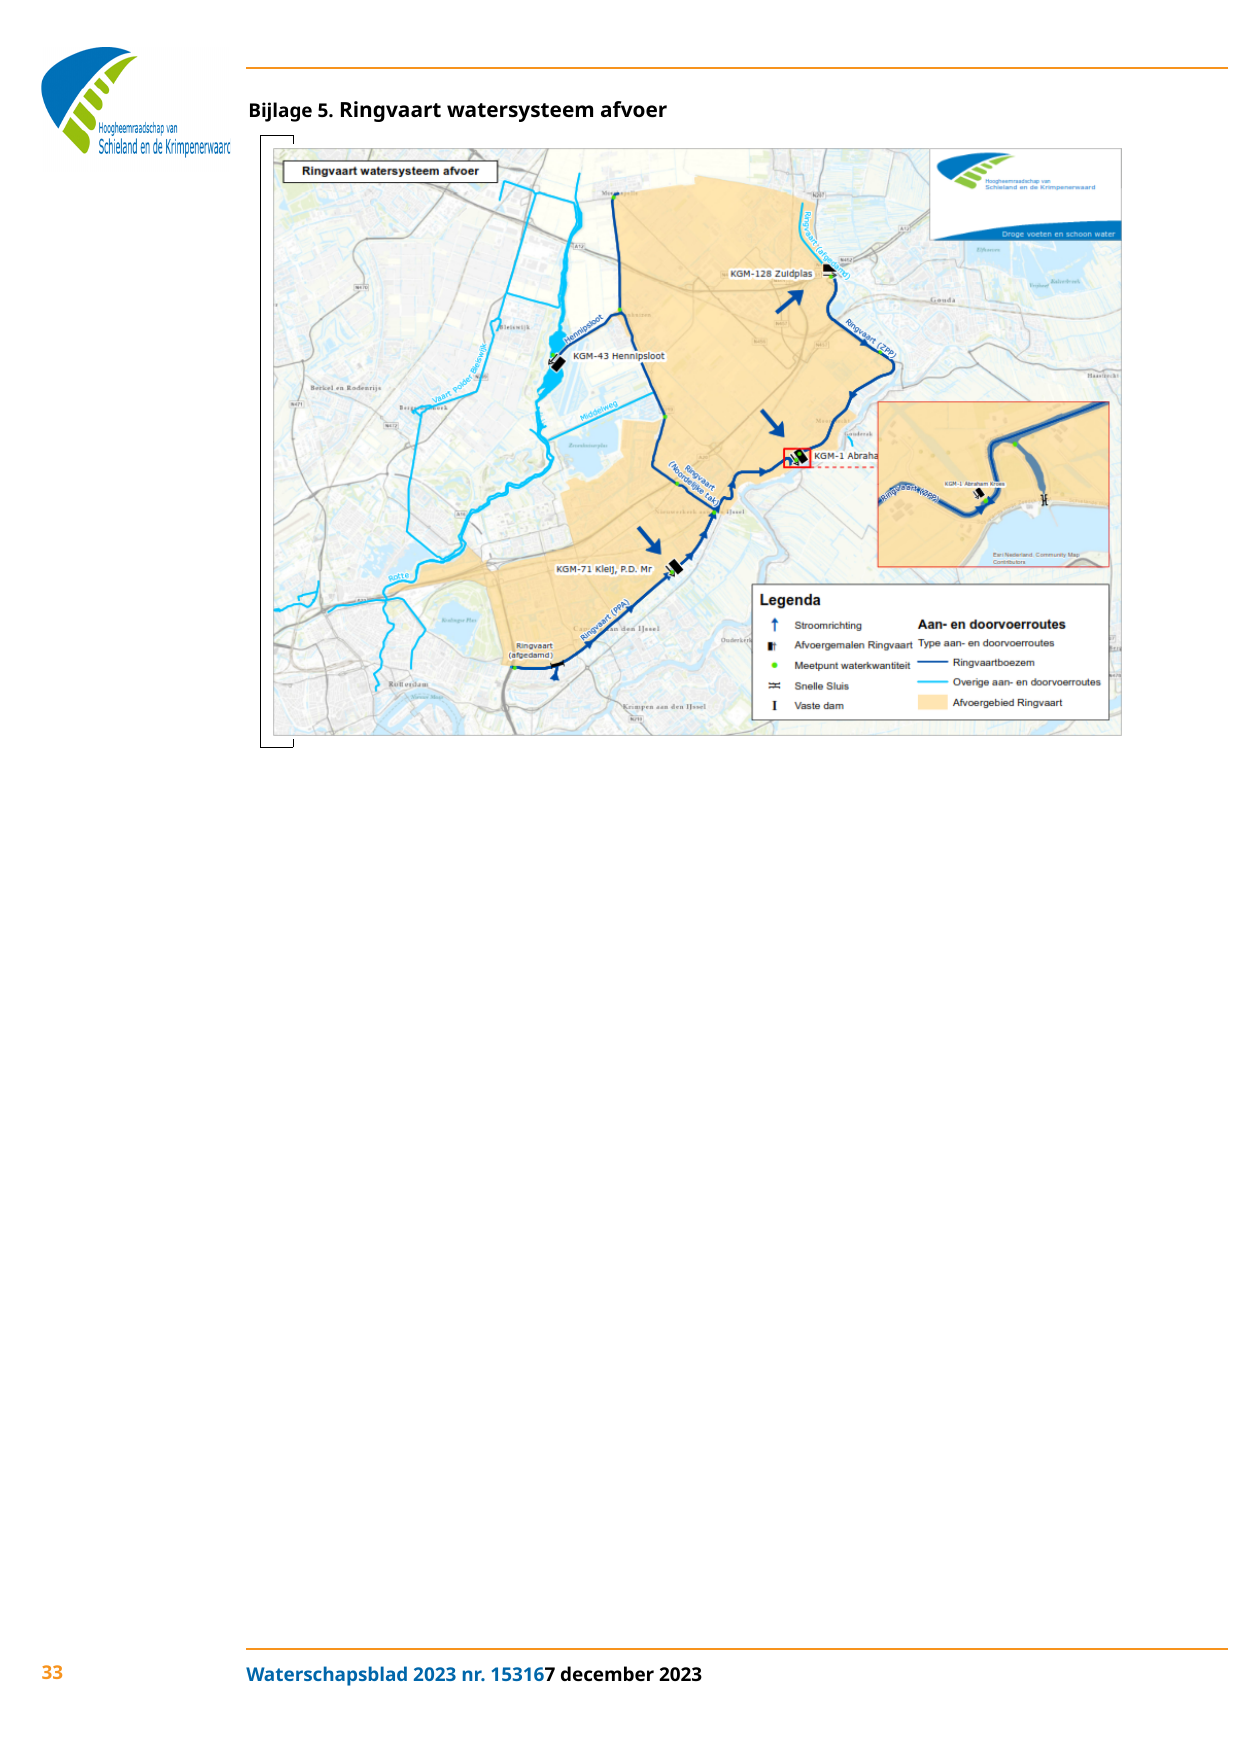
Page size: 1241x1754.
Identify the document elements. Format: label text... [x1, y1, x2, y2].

picture [41, 47, 231, 172]
picture [268, 144, 1125, 739]
text Bijlage 5. Ringvaart watersysteem afvoer [248, 95, 1152, 123]
